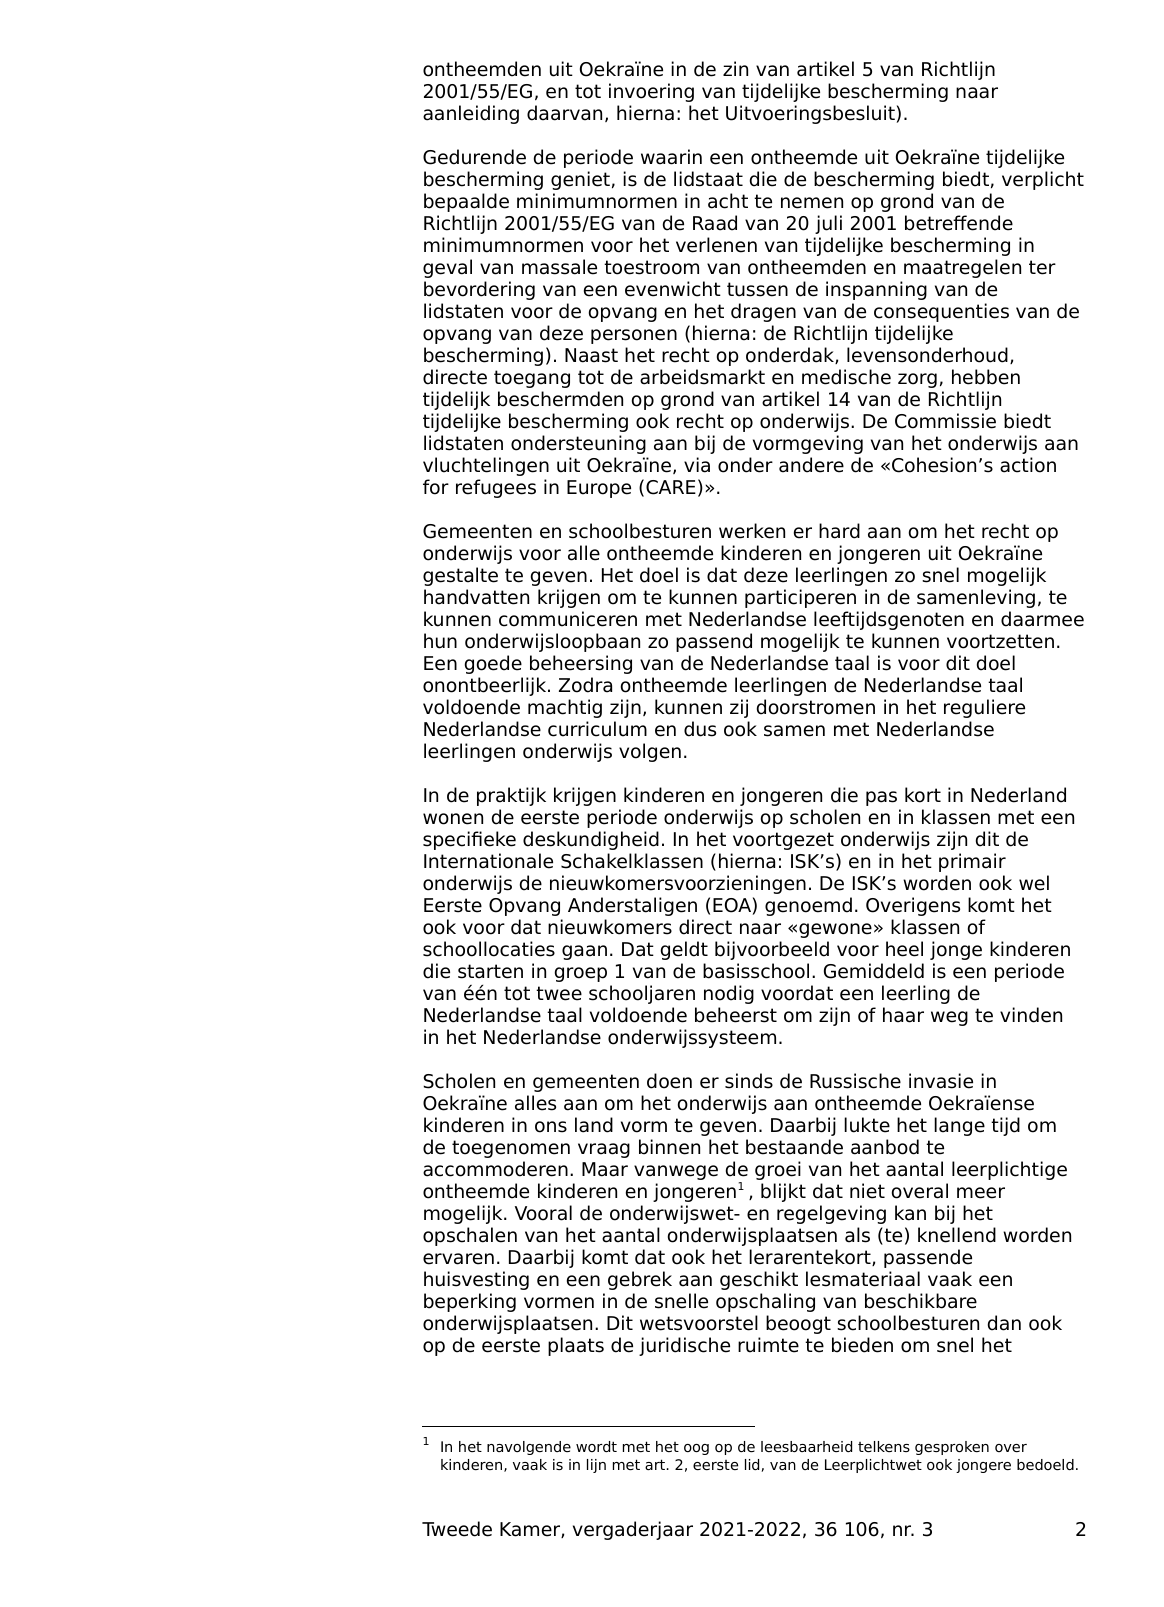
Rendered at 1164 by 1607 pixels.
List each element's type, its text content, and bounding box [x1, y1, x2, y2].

text Gemeenten en schoolbesturen werken er hard aan om het recht op onderwijs voor alle ontheemde kinderen en jongeren uit Oekraïne gestalte te geven. Het doel is dat deze leerlingen zo snel mogelijk handvatten krijgen om te kunnen participeren in de samenleving, te kunnen communiceren met Nederlandse leeftijdsgenoten en daarmee hun onderwijsloopbaan zo passend mogelijk te kunnen voortzetten. Een goede beheersing van de Nederlandse taal is voor dit doel onontbeerlijk. Zodra ontheemde leerlingen de Nederlandse taal voldoende machtig zijn, kunnen zij doorstromen in het reguliere Nederlandse curriculum en dus ook samen met Nederlandse leerlingen onderwijs volgen. [422, 521, 1087, 763]
text Gedurende de periode waarin een ontheemde uit Oekraïne tijdelijke bescherming geniet, is de lidstaat die de bescherming biedt, verplicht bepaalde minimumnormen in acht te nemen op grond van de Richtlijn 2001/55/EG van de Raad van 20 juli 2001 betreffende minimumnormen voor het verlenen van tijdelijke bescherming in geval van massale toestroom van ontheemden en maatregelen ter bevordering van een evenwicht tussen de inspanning van de lidstaten voor de opvang en het dragen van de consequenties van de opvang van deze personen (hierna: de Richtlijn tijdelijke bescherming). Naast het recht op onderdak, levensonderhoud, directe toegang tot de arbeidsmarkt en medische zorg, hebben tijdelijk beschermden op grond van artikel 14 van de Richtlijn tijdelijke bescherming ook recht op onderwijs. De Commissie biedt lidstaten ondersteuning aan bij de vormgeving van het onderwijs aan vluchtelingen uit Oekraïne, via onder andere de «Cohesion’s action for refugees in Europe (CARE)». [422, 147, 1087, 499]
text Scholen en gemeenten doen er sinds de Russische invasie in Oekraïne alles aan om het onderwijs aan ontheemde Oekraïense kinderen in ons land vorm te geven. Daarbij lukte het lange tijd om de toegenomen vraag binnen het bestaande aanbod te accommoderen. Maar vanwege de groei van het aantal leerplichtige ontheemde kinderen en jongeren, blijkt dat niet overal meer mogelijk. Vooral de onderwijswet- en regelgeving kan bij het opschalen van het aantal onderwijsplaatsen als (te) knellend worden ervaren. Daarbij komt dat ook het lerarentekort, passende huisvesting en een gebrek aan geschikt lesmateriaal vaak een beperking vormen in de snelle opschaling van beschikbare onderwijsplaatsen. Dit wetsvoorstel beoogt schoolbesturen dan ook op de eerste plaats de juridische ruimte te bieden om snel het [422, 1071, 1087, 1357]
text ontheemden uit Oekraïne in de zin van artikel 5 van Richtlijn 2001/55/EG, en tot invoering van tijdelijke bescherming naar aanleiding daarvan, hierna: het Uitvoeringsbesluit). [422, 59, 1087, 125]
text In de praktijk krijgen kinderen en jongeren die pas kort in Nederland wonen de eerste periode onderwijs op scholen en in klassen met een specifieke deskundigheid. In het voortgezet onderwijs zijn dit de Internationale Schakelklassen (hierna: ISK’s) en in het primair onderwijs de nieuwkomersvoorzieningen. De ISK’s worden ook wel Eerste Opvang Anderstaligen (EOA) genoemd. Overigens komt het ook voor dat nieuwkomers direct naar «gewone» klassen of schoollocaties gaan. Dat geldt bijvoorbeeld voor heel jonge kinderen die starten in groep 1 van de basisschool. Gemiddeld is een periode van één tot twee schooljaren nodig voordat een leerling de Nederlandse taal voldoende beheerst om zijn of haar weg te vinden in het Nederlandse onderwijssysteem. [422, 785, 1087, 1049]
text In het navolgende wordt met het oog op de leesbaarheid telkens gesproken over kinderen, vaak is in lijn met art. 2, eerste lid, van de Leerplichtwet ook jongere bedoeld. [422, 1435, 1087, 1474]
